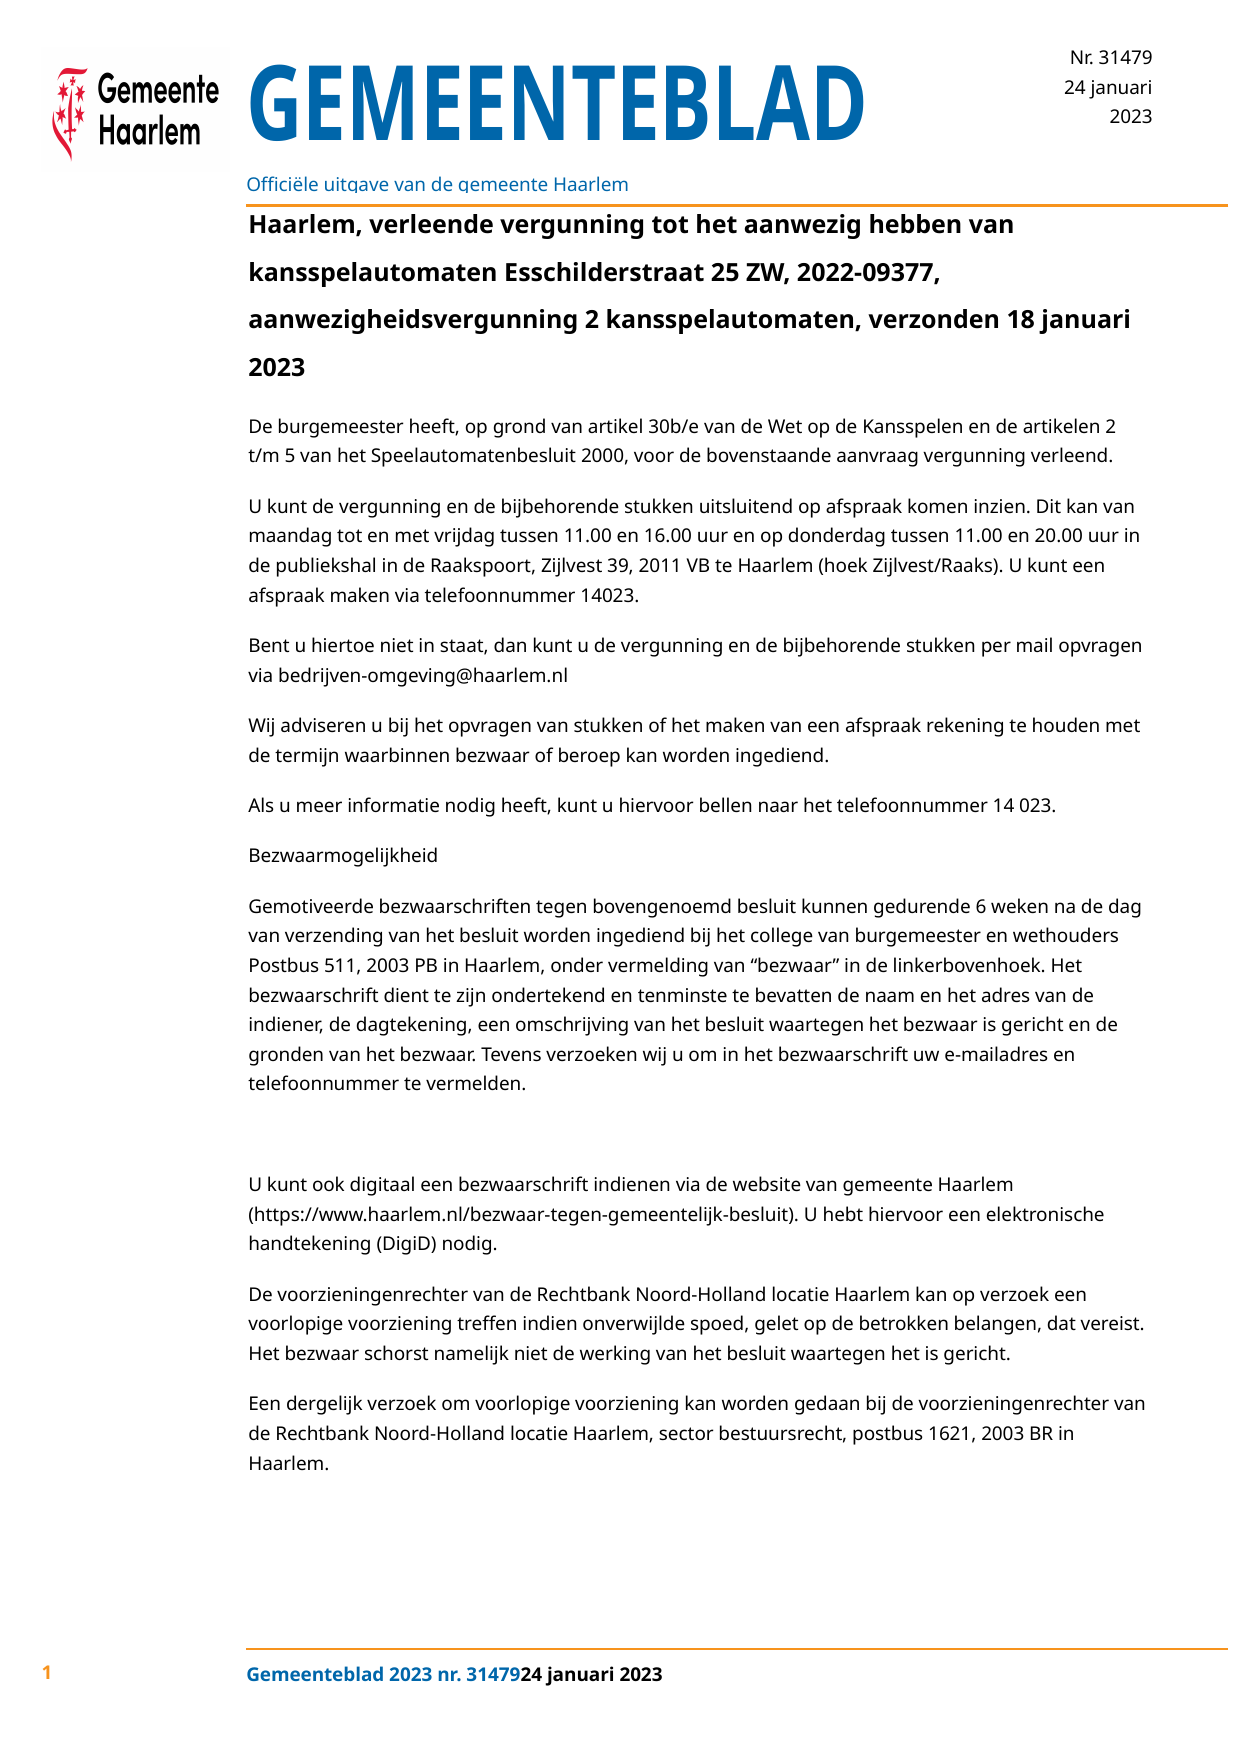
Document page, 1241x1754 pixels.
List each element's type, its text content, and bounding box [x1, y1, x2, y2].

text U kunt ook digitaal een bezwaarschrift indienen via de website van gemeente Haarlem (https://www.haarlem.nl/bezwaar-tegen-gemeentelijk-besluit). U hebt hiervoor een elektronische handtekening (DigiD) nodig. [248, 1171, 1152, 1256]
text Gemotiveerde bezwaarschriften tegen bovengenoemd besluit kunnen gedurende 6 weken na de dag van verzending van het besluit worden ingediend bij het college van burgemeester en wethouders Postbus 511, 2003 PB in Haarlem, onder vermelding van “bezwaar” in de linkerbovenhoek. Het bezwaarschrift dient te zijn ondertekend en tenminste te bevatten de naam en het adres van de indiener, de dagtekening, een omschrijving van het besluit waartegen het bezwaar is gericht en de gronden van het bezwaar. Tevens verzoeken wij u om in het bezwaarschrift uw e-mailadres en telefoonnummer te vermelden. [248, 893, 1152, 1096]
text Een dergelijk verzoek om voorlopige voorziening kan worden gedaan bij de voorzieningenrechter van de Rechtbank Noord-Holland locatie Haarlem, sector bestuursrecht, postbus 1621, 2003 BR in Haarlem. [248, 1391, 1152, 1476]
text Wij adviseren u bij het opvragen van stukken of het maken van een afspraak rekening te houden met de termijn waarbinnen bezwaar of beroep kan worden ingediend. [248, 712, 1152, 768]
text U kunt de vergunning en de bijbehorende stukken uitsluitend op afspraak komen inzien. Dit kan van maandag tot en met vrijdag tussen 11.00 en 16.00 uur en op donderdag tussen 11.00 en 20.00 uur in de publiekshal in de Raakspoort, Zijlvest 39, 2011 VB te Haarlem (hoek Zijlvest/Raaks). U kunt een afspraak maken via telefoonnummer 14023. [248, 493, 1152, 608]
text Bezwaarmogelijkheid [248, 843, 1152, 868]
text De voorzieningenrechter van de Rechtbank Noord-Holland locatie Haarlem kan op verzoek een voorlopige voorziening treffen indien onverwijlde spoed, gelet op de betrokken belangen, dat vereist. Het bezwaar schorst namelijk niet de werking van het besluit waartegen het is gericht. [248, 1281, 1152, 1366]
picture [41, 47, 231, 172]
text Als u meer informatie nodig heeft, kunt u hiervoor bellen naar het telefoonnummer 14 023. [248, 792, 1152, 818]
text Haarlem, verleende vergunning tot het aanwezig hebben van kansspelautomaten Esschilderstraat 25 ZW, 2022-09377, aanwezigheidsvergunning 2 kansspelautomaten, verzonden 18 januari 2023 [248, 207, 1152, 384]
text De burgemeester heeft, op grond van artikel 30b/e van de Wet op de Kansspelen en de artikelen 2 t/m 5 van het Speelautomatenbesluit 2000, voor de bovenstaande aanvraag vergunning verleend. [248, 413, 1152, 468]
text Bent u hiertoe niet in staat, dan kunt u de vergunning en de bijbehorende stukken per mail opvragen via bedrijven-omgeving@haarlem.nl [248, 632, 1152, 688]
